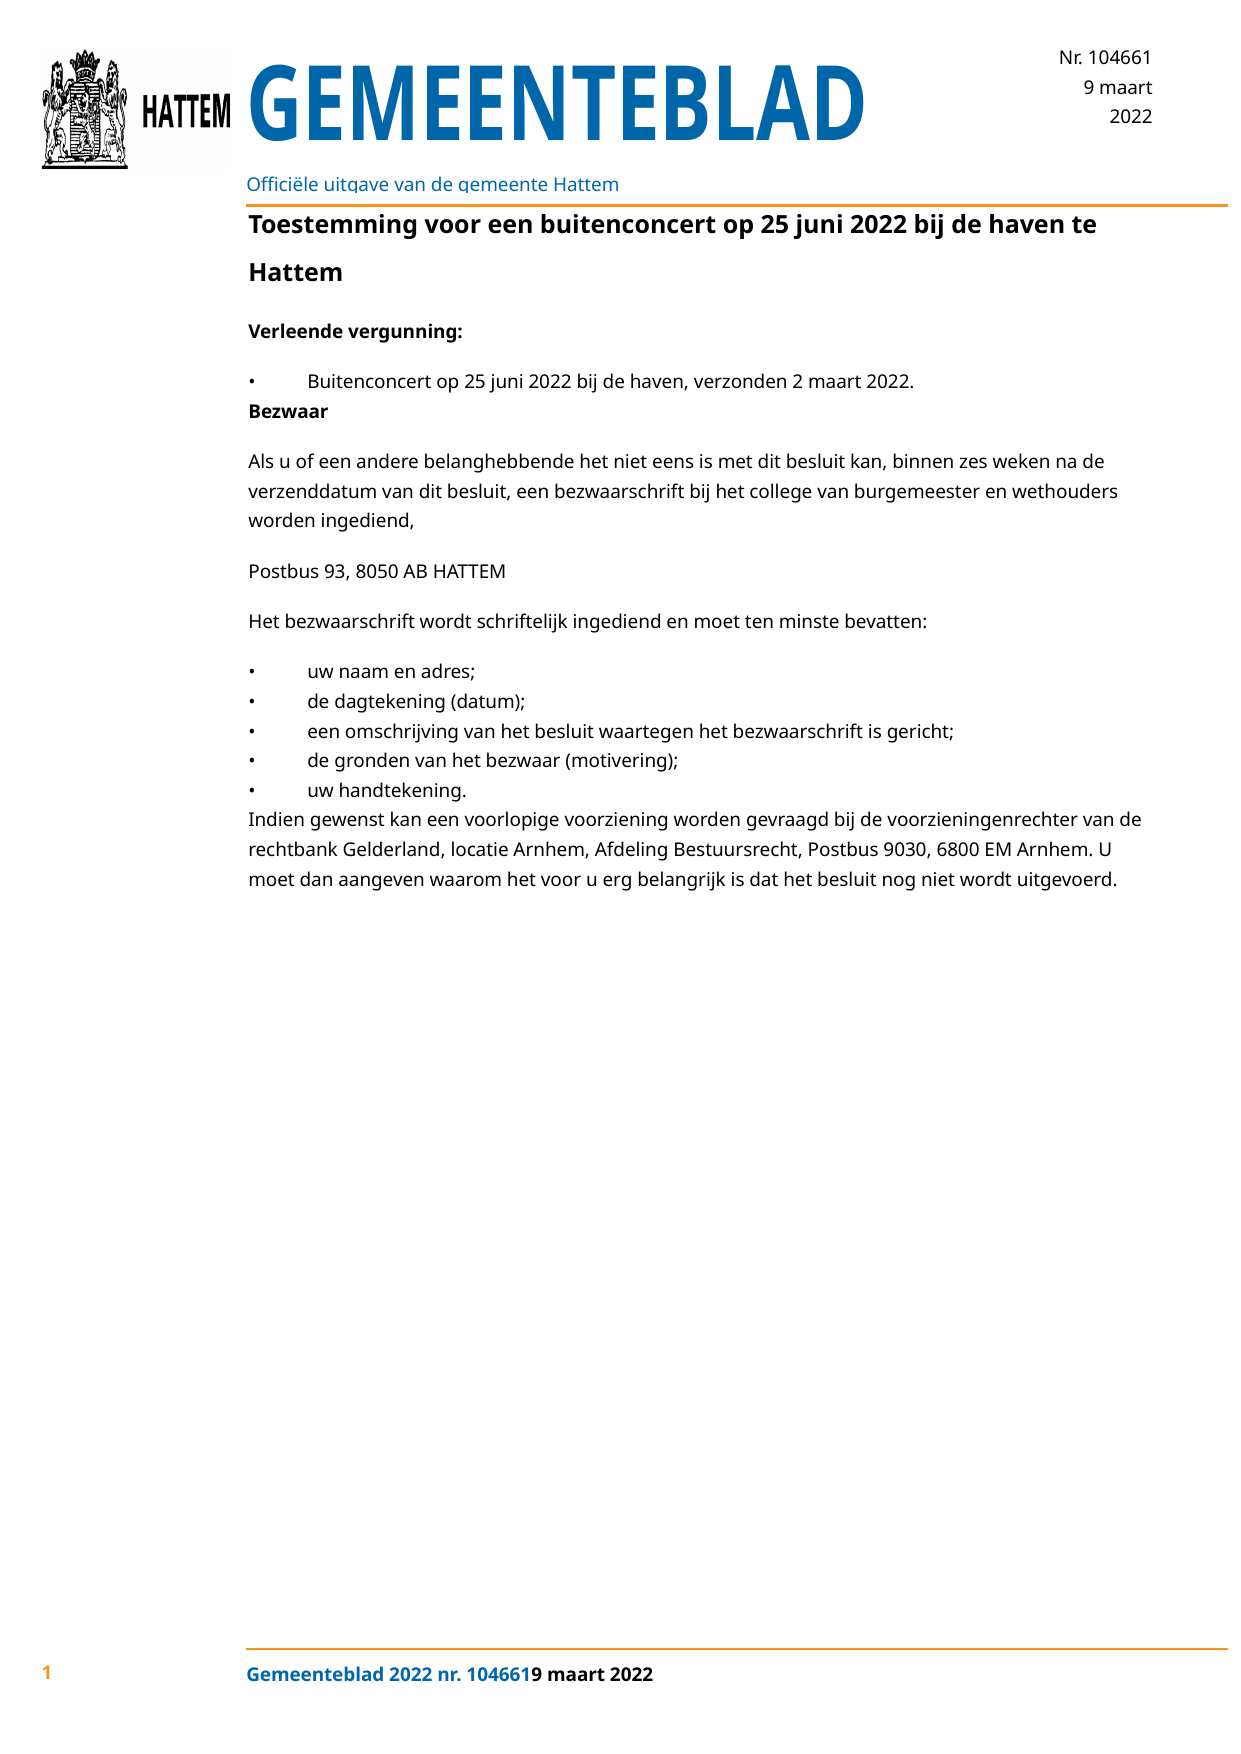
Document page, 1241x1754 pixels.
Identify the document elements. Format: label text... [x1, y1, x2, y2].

list de dagtekening (datum); [248, 688, 1152, 714]
text Postbus 93, 8050 AB HATTEM [248, 558, 1152, 584]
list de gronden van het bezwaar (motivering); [248, 747, 1152, 773]
list een omschrijving van het besluit waartegen het bezwaarschrift is gericht; [248, 718, 1152, 744]
picture [41, 47, 231, 172]
text Bezwaar [248, 398, 1152, 424]
text Toestemming voor een buitenconcert op 25 juni 2022 bij de haven te Hattem [248, 207, 1152, 288]
list uw naam en adres; [248, 659, 1152, 684]
text Verleende vergunning: [248, 318, 1152, 344]
text Als u of een andere belanghebbende het niet eens is met dit besluit kan, binnen zes weken na de verzenddatum van dit besluit, een bezwaarschrift bij het college van burgemeester en wethouders worden ingediend, [248, 448, 1152, 533]
list Buitenconcert op 25 juni 2022 bij de haven, verzonden 2 maart 2022. [248, 368, 1152, 394]
list uw handtekening. [248, 777, 1152, 803]
text Indien gewenst kan een voorlopige voorziening worden gevraagd bij de voorzieningenrechter van de rechtbank Gelderland, locatie Arnhem, Afdeling Bestuursrecht, Postbus 9030, 6800 EM Arnhem. U moet dan aangeven waarom het voor u erg belangrijk is dat het besluit nog niet wordt uitgevoerd. [248, 807, 1152, 892]
text Het bezwaarschrift wordt schriftelijk ingediend en moet ten minste bevatten: [248, 608, 1152, 634]
